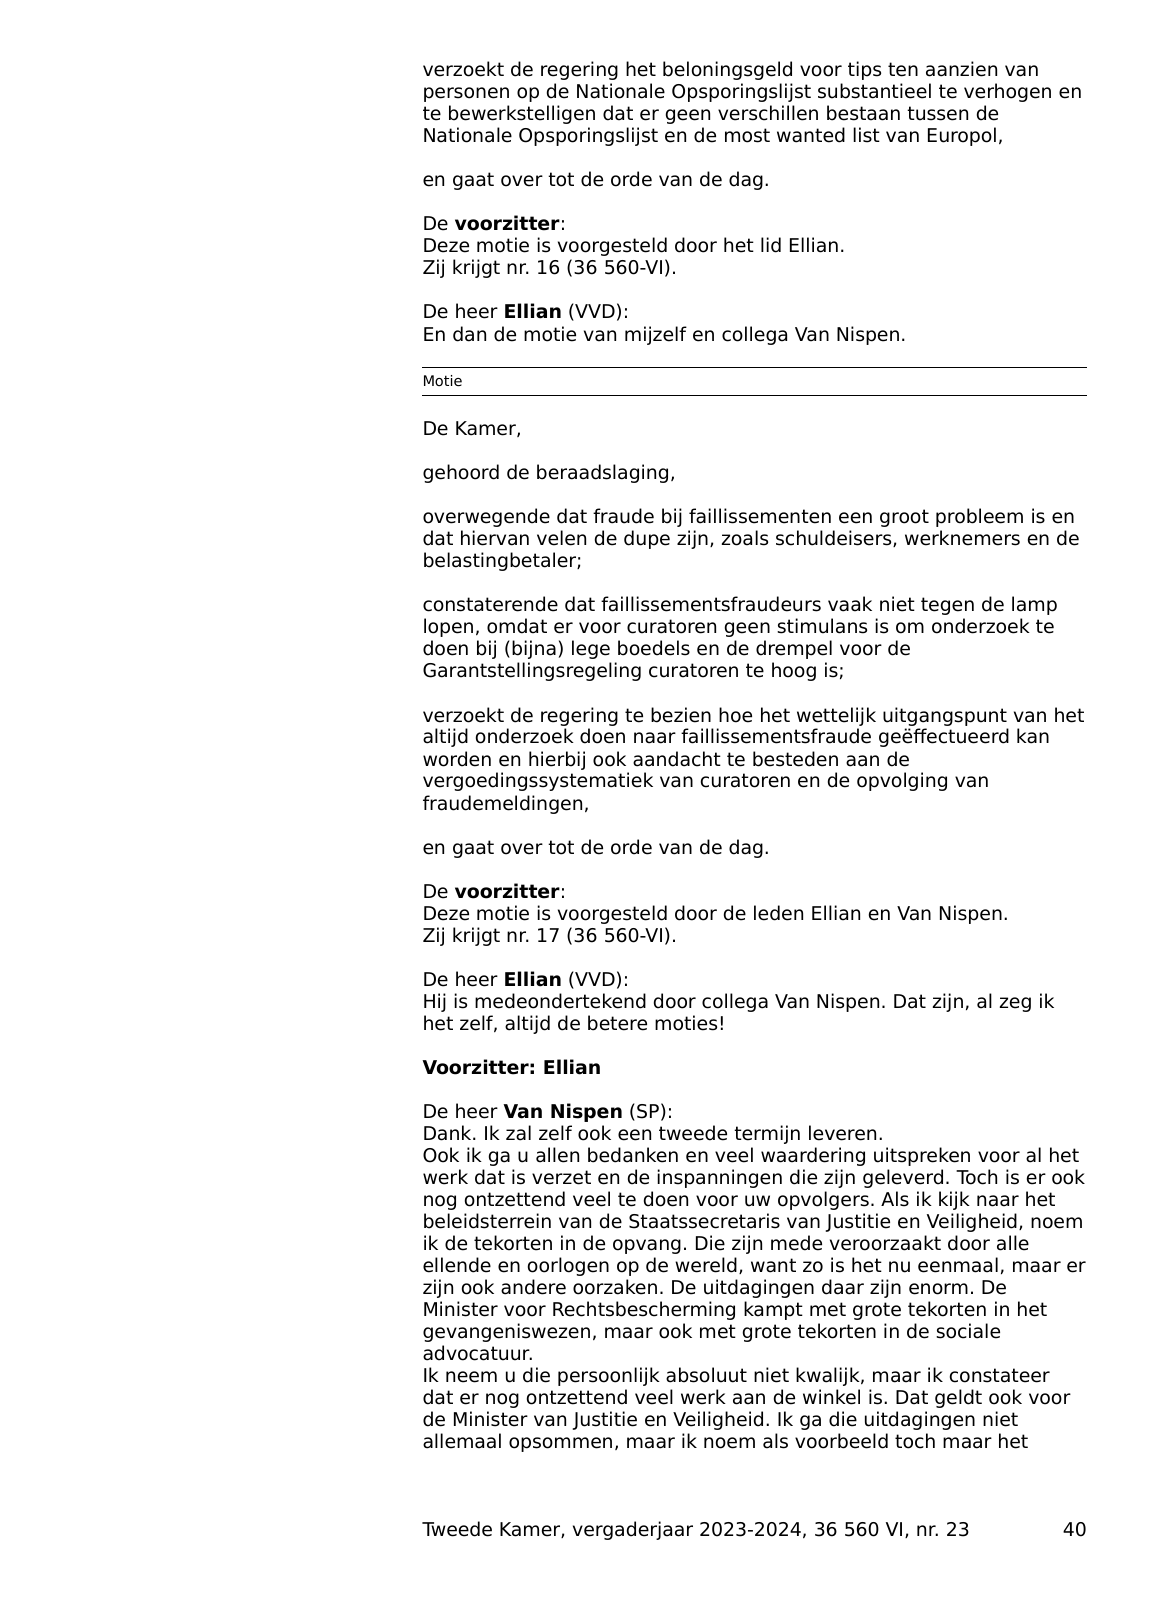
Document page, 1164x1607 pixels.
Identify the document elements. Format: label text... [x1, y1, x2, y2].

text en gaat over tot de orde van de dag. [422, 169, 1087, 191]
text verzoekt de regering het beloningsgeld voor tips ten aanzien van personen op de Nationale Opsporingslijst substantieel te verhogen en te bewerkstelligen dat er geen verschillen bestaan tussen de Nationale Opsporingslijst en de most wanted list van Europol, [422, 59, 1087, 147]
text Ik neem u die persoonlijk absoluut niet kwalijk, maar ik constateer dat er nog ontzettend veel werk aan de winkel is. Dat geldt ook voor de Minister van Justitie en Veiligheid. Ik ga die uitdagingen niet allemaal opsommen, maar ik noem als voorbeeld toch maar het [422, 1365, 1087, 1453]
text overwegende dat fraude bij faillissementen een groot probleem is en dat hiervan velen de dupe zijn, zoals schuldeisers, werknemers en de belastingbetaler; [422, 506, 1087, 572]
text Deze motie is voorgesteld door het lid Ellian. [422, 235, 1087, 257]
text Deze motie is voorgesteld door de leden Ellian en Van Nispen. [422, 903, 1087, 925]
text Ook ik ga u allen bedanken en veel waardering uitspreken voor al het werk dat is verzet en de inspanningen die zijn geleverd. Toch is er ook nog ontzettend veel te doen voor uw opvolgers. Als ik kijk naar het beleidsterrein van de Staatssecretaris van Justitie en Veiligheid, noem ik de tekorten in de opvang. Die zijn mede veroorzaakt door alle ellende en oorlogen op de wereld, want zo is het nu eenmaal, maar er zijn ook andere oorzaken. De uitdagingen daar zijn enorm. De Minister voor Rechtsbescherming kampt met grote tekorten in het gevangeniswezen, maar ook met grote tekorten in de sociale advocatuur. [422, 1145, 1087, 1365]
text Dank. Ik zal zelf ook een tweede termijn leveren. [422, 1123, 1087, 1145]
text constaterende dat faillissementsfraudeurs vaak niet tegen de lamp lopen, omdat er voor curatoren geen stimulans is om onderzoek te doen bij (bijna) lege boedels en de drempel voor de Garantstellingsregeling curatoren te hoog is; [422, 594, 1087, 682]
text verzoekt de regering te bezien hoe het wettelijk uitgangspunt van het altijd onderzoek doen naar faillissementsfraude geëffectueerd kan worden en hierbij ook aandacht te besteden aan de vergoedingssystematiek van curatoren en de opvolging van fraudemeldingen, [422, 704, 1087, 814]
text De Kamer, [422, 418, 1087, 440]
text De heer Van Nispen (SP): [422, 1101, 1087, 1123]
text Zij krijgt nr. 16 (36 560-VI). [422, 257, 1087, 279]
text En dan de motie van mijzelf en collega Van Nispen. [422, 323, 1087, 345]
subtitle Voorzitter: Ellian [422, 1057, 1087, 1079]
text gehoord de beraadslaging, [422, 462, 1087, 484]
text Zij krijgt nr. 17 (36 560-VI). [422, 925, 1087, 947]
text De heer Ellian (VVD): [422, 969, 1087, 991]
text De heer Ellian (VVD): [422, 301, 1087, 323]
text De voorzitter: [422, 213, 1087, 235]
text De voorzitter: [422, 881, 1087, 903]
table_header Motie [422, 368, 1087, 395]
text Hij is medeondertekend door collega Van Nispen. Dat zijn, al zeg ik het zelf, altijd de betere moties! [422, 991, 1087, 1035]
text en gaat over tot de orde van de dag. [422, 837, 1087, 858]
